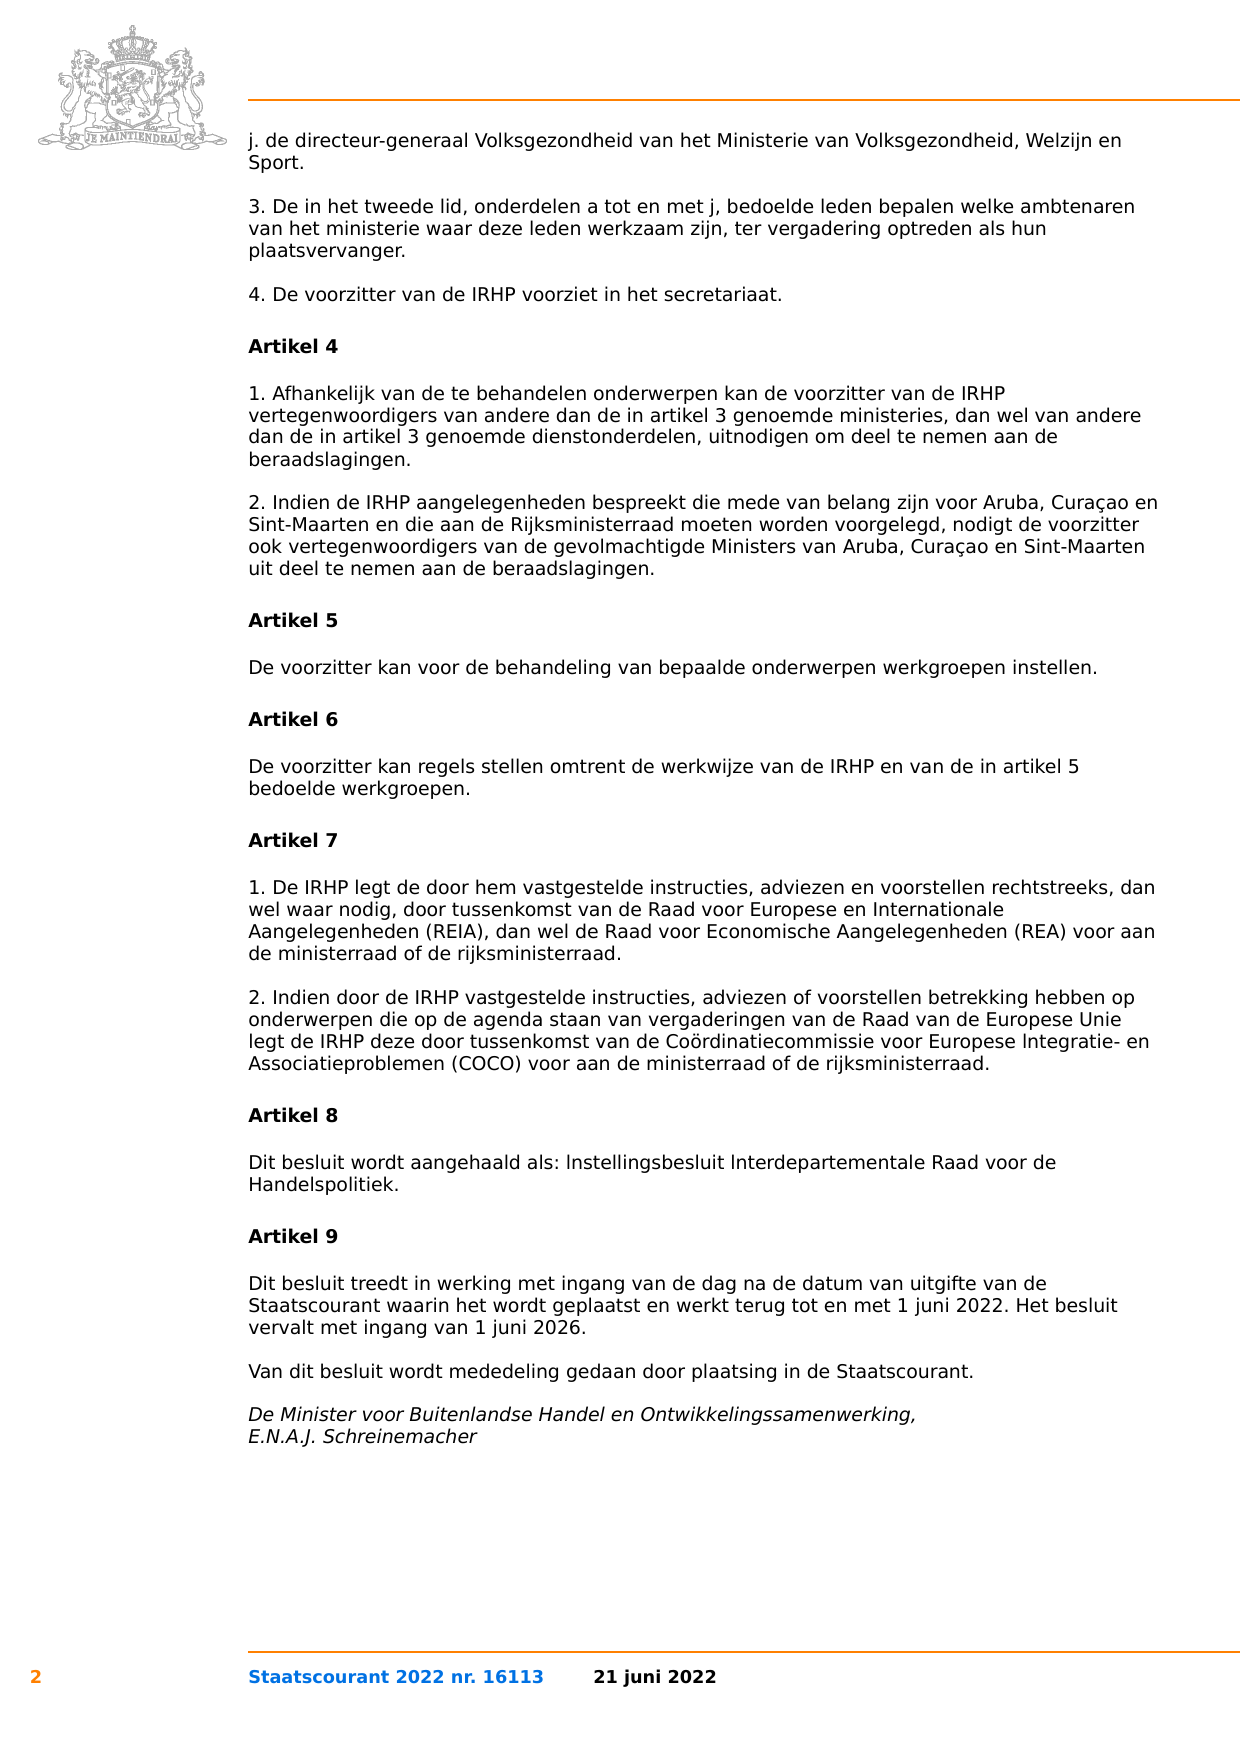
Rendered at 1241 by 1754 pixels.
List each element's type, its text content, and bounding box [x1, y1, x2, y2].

text 2. Indien de IRHP aangelegenheden bespreekt die mede van belang zijn voor Aruba, Curaçao en Sint-Maarten en die aan de Rijksministerraad moeten worden voorgelegd, nodigt de voorzitter ook vertegenwoordigers van de gevolmachtigde Ministers van Aruba, Curaçao en Sint-Maarten uit deel te nemen aan de beraadslagingen. [248, 492, 1163, 580]
text j. de directeur-generaal Volksgezondheid van het Ministerie van Volksgezondheid, Welzijn en Sport. [248, 130, 1163, 174]
subtitle Artikel 7 [248, 830, 1163, 852]
subtitle Artikel 8 [248, 1105, 1163, 1127]
text Dit besluit treedt in werking met ingang van de dag na de datum van uitgifte van de Staatscourant waarin het wordt geplaatst en werkt terug tot en met 1 juni 2022. Het besluit vervalt met ingang van 1 juni 2026. [248, 1273, 1163, 1339]
text De Minister voor Buitenlandse Handel en Ontwikkelingssamenwerking, E.N.A.J. Schreinemacher [248, 1404, 1163, 1448]
text 1. De IRHP legt de door hem vastgestelde instructies, adviezen en voorstellen rechtstreeks, dan wel waar nodig, door tussenkomst van de Raad voor Europese en Internationale Aangelegenheden (REIA), dan wel de Raad voor Economische Aangelegenheden (REA) voor aan de ministerraad of de rijksministerraad. [248, 877, 1163, 965]
subtitle Artikel 5 [248, 610, 1163, 632]
text 4. De voorzitter van de IRHP voorziet in het secretariaat. [248, 283, 1163, 306]
subtitle Artikel 9 [248, 1226, 1163, 1248]
text 2. Indien door de IRHP vastgestelde instructies, adviezen of voorstellen betrekking hebben op onderwerpen die op de agenda staan van vergaderingen van de Raad van de Europese Unie legt de IRHP deze door tussenkomst van de Coördinatiecommissie voor Europese lntegratie- en Associatieproblemen (COCO) voor aan de ministerraad of de rijksministerraad. [248, 987, 1163, 1075]
text 3. De in het tweede lid, onderdelen a tot en met j, bedoelde leden bepalen welke ambtenaren van het ministerie waar deze leden werkzaam zijn, ter vergadering optreden als hun plaatsvervanger. [248, 196, 1163, 262]
text De voorzitter kan voor de behandeling van bepaalde onderwerpen werkgroepen instellen. [248, 657, 1163, 679]
text Dit besluit wordt aangehaald als: lnstellingsbesluit lnterdepartementale Raad voor de Handelspolitiek. [248, 1152, 1163, 1196]
text Van dit besluit wordt mededeling gedaan door plaatsing in de Staatscourant. [248, 1361, 1163, 1382]
text 1. Afhankelijk van de te behandelen onderwerpen kan de voorzitter van de IRHP vertegenwoordigers van andere dan de in artikel 3 genoemde ministeries, dan wel van andere dan de in artikel 3 genoemde dienstonderdelen, uitnodigen om deel te nemen aan de beraadslagingen. [248, 382, 1163, 470]
subtitle Artikel 4 [248, 336, 1163, 357]
picture [38, 25, 227, 150]
text De voorzitter kan regels stellen omtrent de werkwijze van de IRHP en van de in artikel 5 bedoelde werkgroepen. [248, 756, 1163, 800]
subtitle Artikel 6 [248, 709, 1163, 731]
